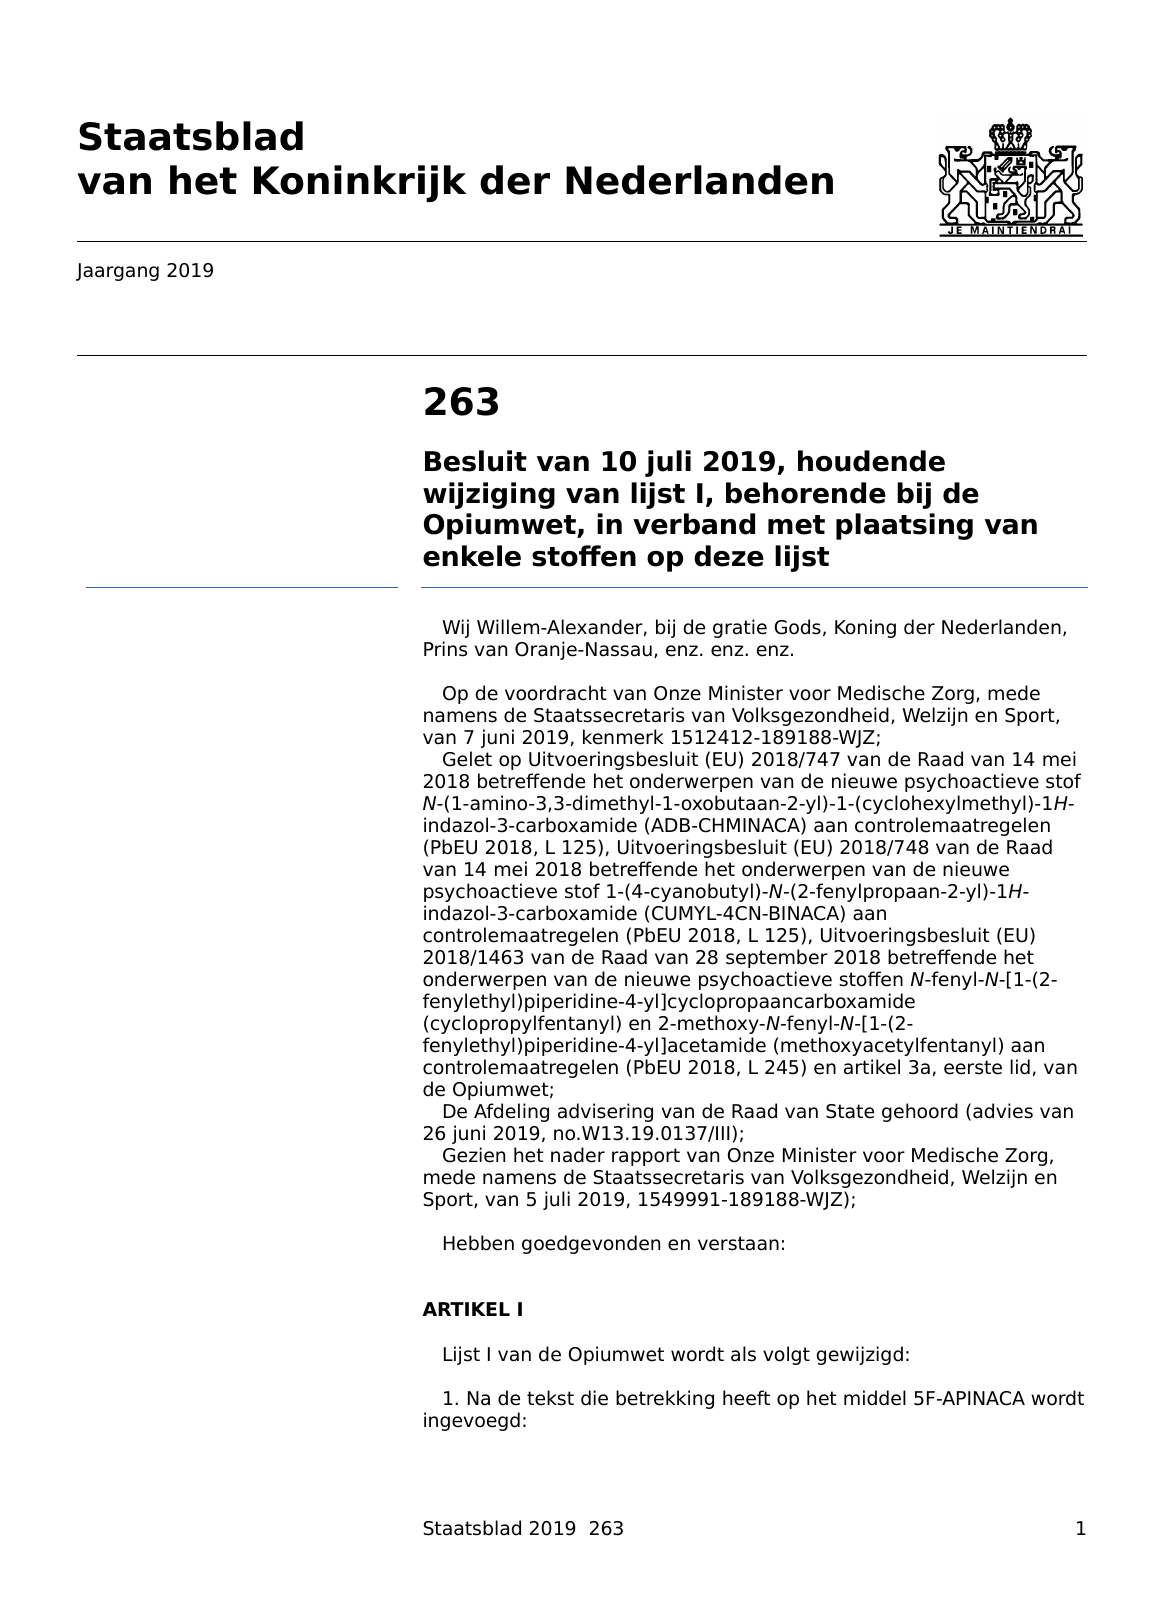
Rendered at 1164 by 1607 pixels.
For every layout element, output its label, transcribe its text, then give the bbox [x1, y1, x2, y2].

text Gelet op Uitvoeringsbesluit (EU) 2018/747 van de Raad van 14 mei 2018 betreffende het onderwerpen van de nieuwe psychoactieve stof N-(1-amino-3,3-dimethyl-1-oxobutaan-2-yl)-1-(cyclohexylmethyl)-1H-indazol-3-carboxamide (ADB-CHMINACA) aan controlemaatregelen (PbEU 2018, L 125), Uitvoeringsbesluit (EU) 2018/748 van de Raad van 14 mei 2018 betreffende het onderwerpen van de nieuwe psychoactieve stof 1-(4-cyanobutyl)-N-(2-fenylpropaan-2-yl)-1H-indazol-3-carboxamide (CUMYL-4CN-BINACA) aan controlemaatregelen (PbEU 2018, L 125), Uitvoeringsbesluit (EU) 2018/1463 van de Raad van 28 september 2018 betreffende het onderwerpen van de nieuwe psychoactieve stoffen N-fenyl-N-[1-(2-fenylethyl)piperidine-4-yl]cyclopropaancarboxamide (cyclopropylfentanyl) en 2-methoxy-N-fenyl-N-[1-(2-fenylethyl)piperidine-4-yl]acetamide (methoxyacetylfentanyl) aan controlemaatregelen (PbEU 2018, L 245) en artikel 3a, eerste lid, van de Opiumwet; [422, 749, 1087, 1101]
subtitle ARTIKEL I [422, 1299, 1087, 1321]
text Besluit van 10 juli 2019, houdende wijziging van lijst I, behorende bij de Opiumwet, in verband met plaatsing van enkele stoffen op deze lijst [422, 447, 1087, 573]
text Hebben goedgevonden en verstaan: [422, 1233, 1087, 1255]
text Op de voordracht van Onze Minister voor Medische Zorg, mede namens de Staatssecretaris van Volksgezondheid, Welzijn en Sport, van 7 juni 2019, kenmerk 1512412-189188-WJZ; [422, 683, 1087, 749]
text Gezien het nader rapport van Onze Minister voor Medische Zorg, mede namens de Staatssecretaris van Volksgezondheid, Welzijn en Sport, van 5 juli 2019, 1549991-189188-WJZ); [422, 1145, 1087, 1211]
subtitle 263 [422, 381, 1087, 424]
text Wij Willem-Alexander, bij de gratie Gods, Koning der Nederlanden, Prins van Oranje-Nassau, enz. enz. enz. [422, 617, 1087, 661]
table_header [886, 100, 1087, 241]
text 1. Na de tekst die betrekking heeft op het middel 5F-APINACA wordt ingevoegd: [422, 1388, 1087, 1432]
table_cell Jaargang 2019 [77, 242, 1087, 355]
picture [936, 115, 1087, 240]
table_header Staatsblad van het Koninkrijk der Nederlanden [77, 100, 886, 241]
text De Afdeling advisering van de Raad van State gehoord (advies van 26 juni 2019, no.W13.19.0137/III); [422, 1101, 1087, 1145]
text Lijst I van de Opiumwet wordt als volgt gewijzigd: [422, 1343, 1087, 1366]
